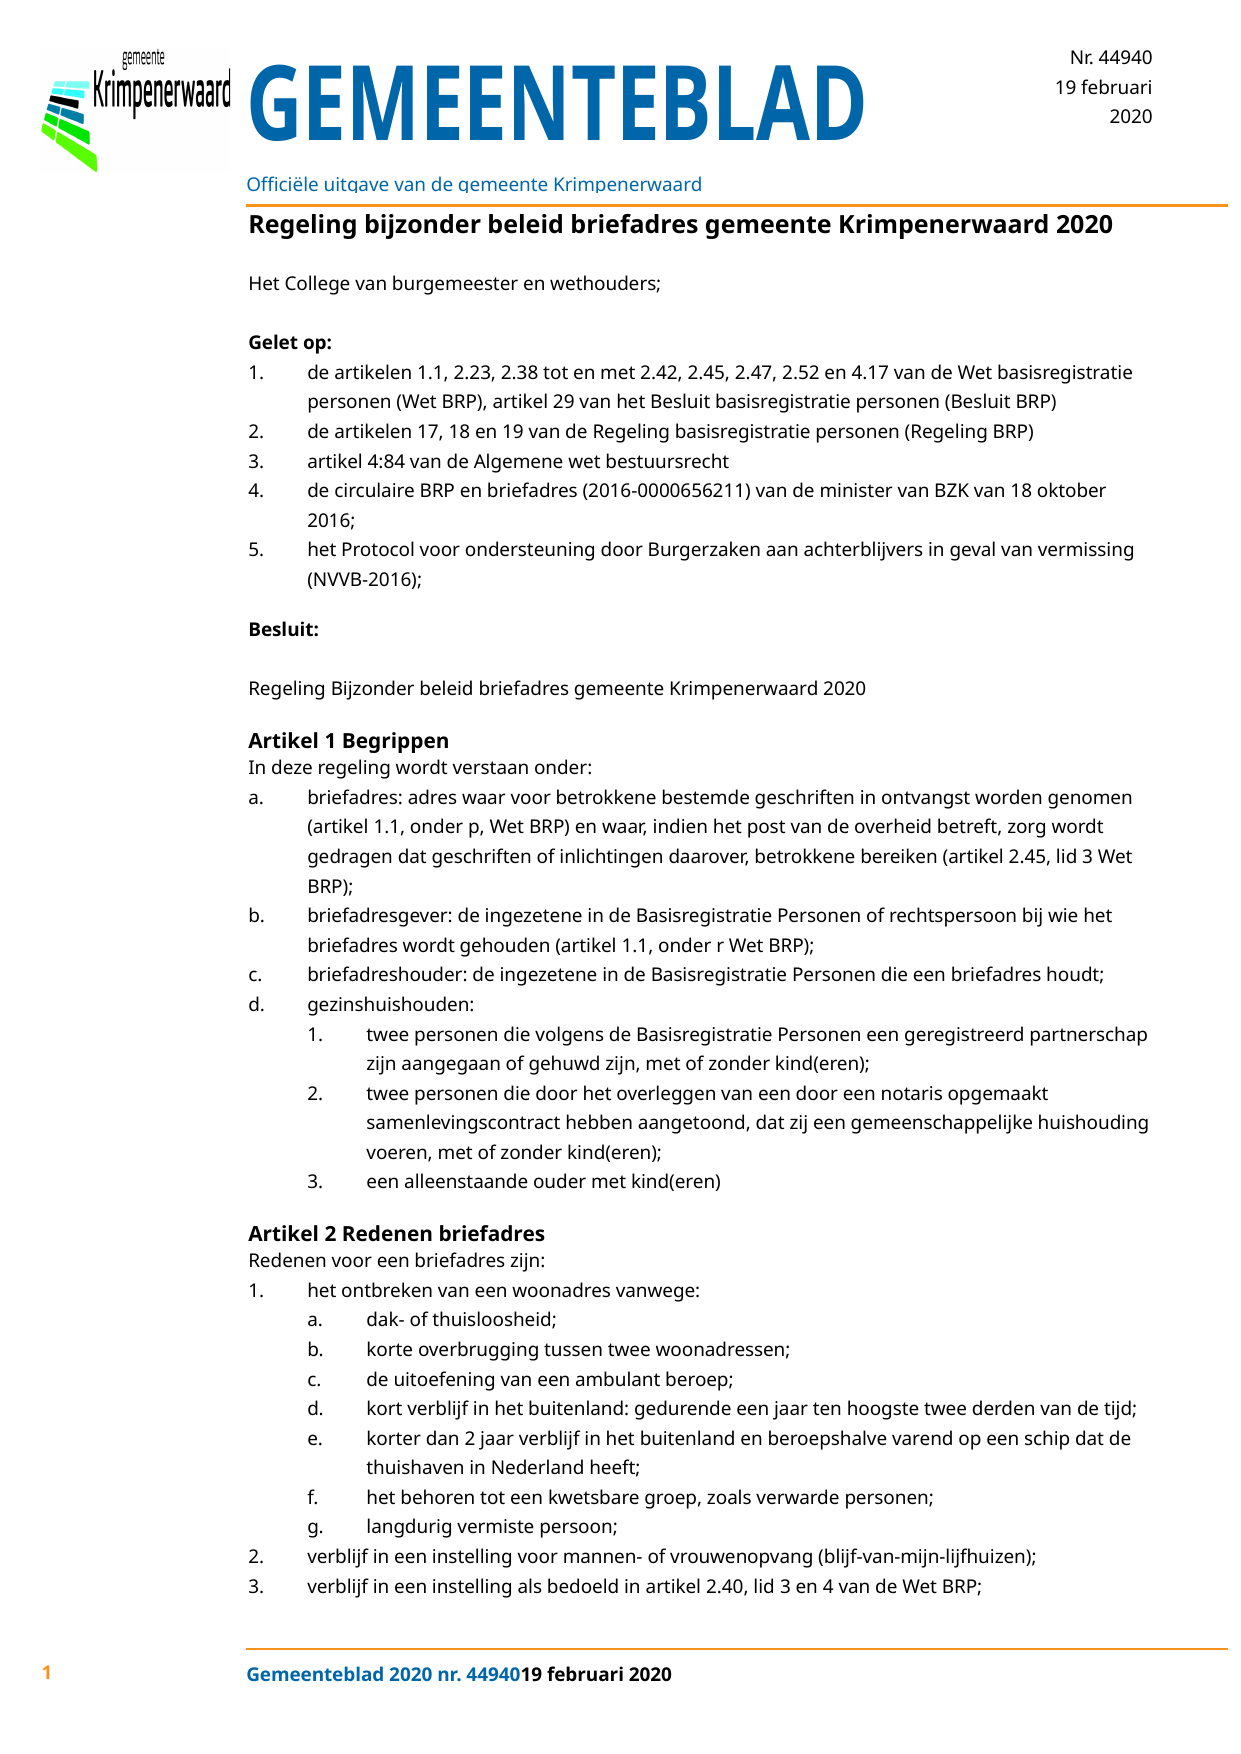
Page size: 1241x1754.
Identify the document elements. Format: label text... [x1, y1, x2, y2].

list het ontbreken van een woonadres vanwege: [248, 1277, 1152, 1303]
list de artikelen 1.1, 2.23, 2.38 tot en met 2.42, 2.45, 2.47, 2.52 en 4.17 van de Wet basisregistratie personen (Wet BRP), artikel 29 van het Besluit basisregistratie personen (Besluit BRP) [248, 359, 1152, 414]
text Redenen voor een briefadres zijn: [248, 1247, 1152, 1273]
text In deze regeling wordt verstaan onder: [248, 754, 1152, 780]
text Regeling bijzonder beleid briefadres gemeente Krimpenerwaard 2020 [248, 207, 1152, 241]
text Artikel 1 Begrippen [248, 726, 1152, 754]
list artikel 4:84 van de Algemene wet bestuursrecht [248, 448, 1152, 473]
list kort verblijf in het buitenland: gedurende een jaar ten hoogste twee derden van de tijd; [307, 1395, 1152, 1421]
text Het College van burgemeester en wethouders; [248, 270, 1152, 296]
text Artikel 2 Redenen briefadres [248, 1219, 1152, 1247]
list twee personen die volgens de Basisregistratie Personen een geregistreerd partnerschap zijn aangegaan of gehuwd zijn, met of zonder kind(eren); [307, 1021, 1152, 1076]
list de circulaire BRP en briefadres (2016-0000656211) van de minister van BZK van 18 oktober 2016; [248, 477, 1152, 533]
list gezinshuishouden: [248, 991, 1152, 1017]
picture [41, 47, 231, 172]
list langdurig vermiste persoon; [307, 1514, 1152, 1539]
list dak- of thuisloosheid; [307, 1307, 1152, 1332]
list briefadresgever: de ingezetene in de Basisregistratie Personen of rechtspersoon bij wie het briefadres wordt gehouden (artikel 1.1, onder r Wet BRP); [248, 902, 1152, 958]
list het behoren tot een kwetsbare groep, zoals verwarde personen; [307, 1484, 1152, 1510]
list de uitoefening van een ambulant beroep; [307, 1366, 1152, 1392]
list twee personen die door het overleggen van een door een notaris opgemaakt samenlevingscontract hebben aangetoond, dat zij een gemeenschappelijke huishouding voeren, met of zonder kind(eren); [307, 1080, 1152, 1165]
list korte overbrugging tussen twee woonadressen; [307, 1336, 1152, 1362]
text Regeling Bijzonder beleid briefadres gemeente Krimpenerwaard 2020 [248, 676, 1152, 701]
text Besluit: [248, 616, 1152, 642]
list een alleenstaande ouder met kind(eren) [307, 1169, 1152, 1194]
list briefadreshouder: de ingezetene in de Basisregistratie Personen die een briefadres houdt; [248, 962, 1152, 987]
list de artikelen 17, 18 en 19 van de Regeling basisregistratie personen (Regeling BRP) [248, 418, 1152, 444]
list verblijf in een instelling als bedoeld in artikel 2.40, lid 3 en 4 van de Wet BRP; [248, 1573, 1152, 1599]
text Gelet op: [248, 329, 1152, 355]
list het Protocol voor ondersteuning door Burgerzaken aan achterblijvers in geval van vermissing (NVVB-2016); [248, 537, 1152, 592]
list korter dan 2 jaar verblijf in het buitenland en beroepshalve varend op een schip dat de thuishaven in Nederland heeft; [307, 1425, 1152, 1480]
list verblijf in een instelling voor mannen- of vrouwenopvang (blijf-van-mijn-lijfhuizen); [248, 1543, 1152, 1569]
list briefadres: adres waar voor betrokkene bestemde geschriften in ontvangst worden genomen (artikel 1.1, onder p, Wet BRP) en waar, indien het post van de overheid betreft, zorg wordt gedragen dat geschriften of inlichtingen daarover, betrokkene bereiken (artikel 2.45, lid 3 Wet BRP); [248, 784, 1152, 898]
